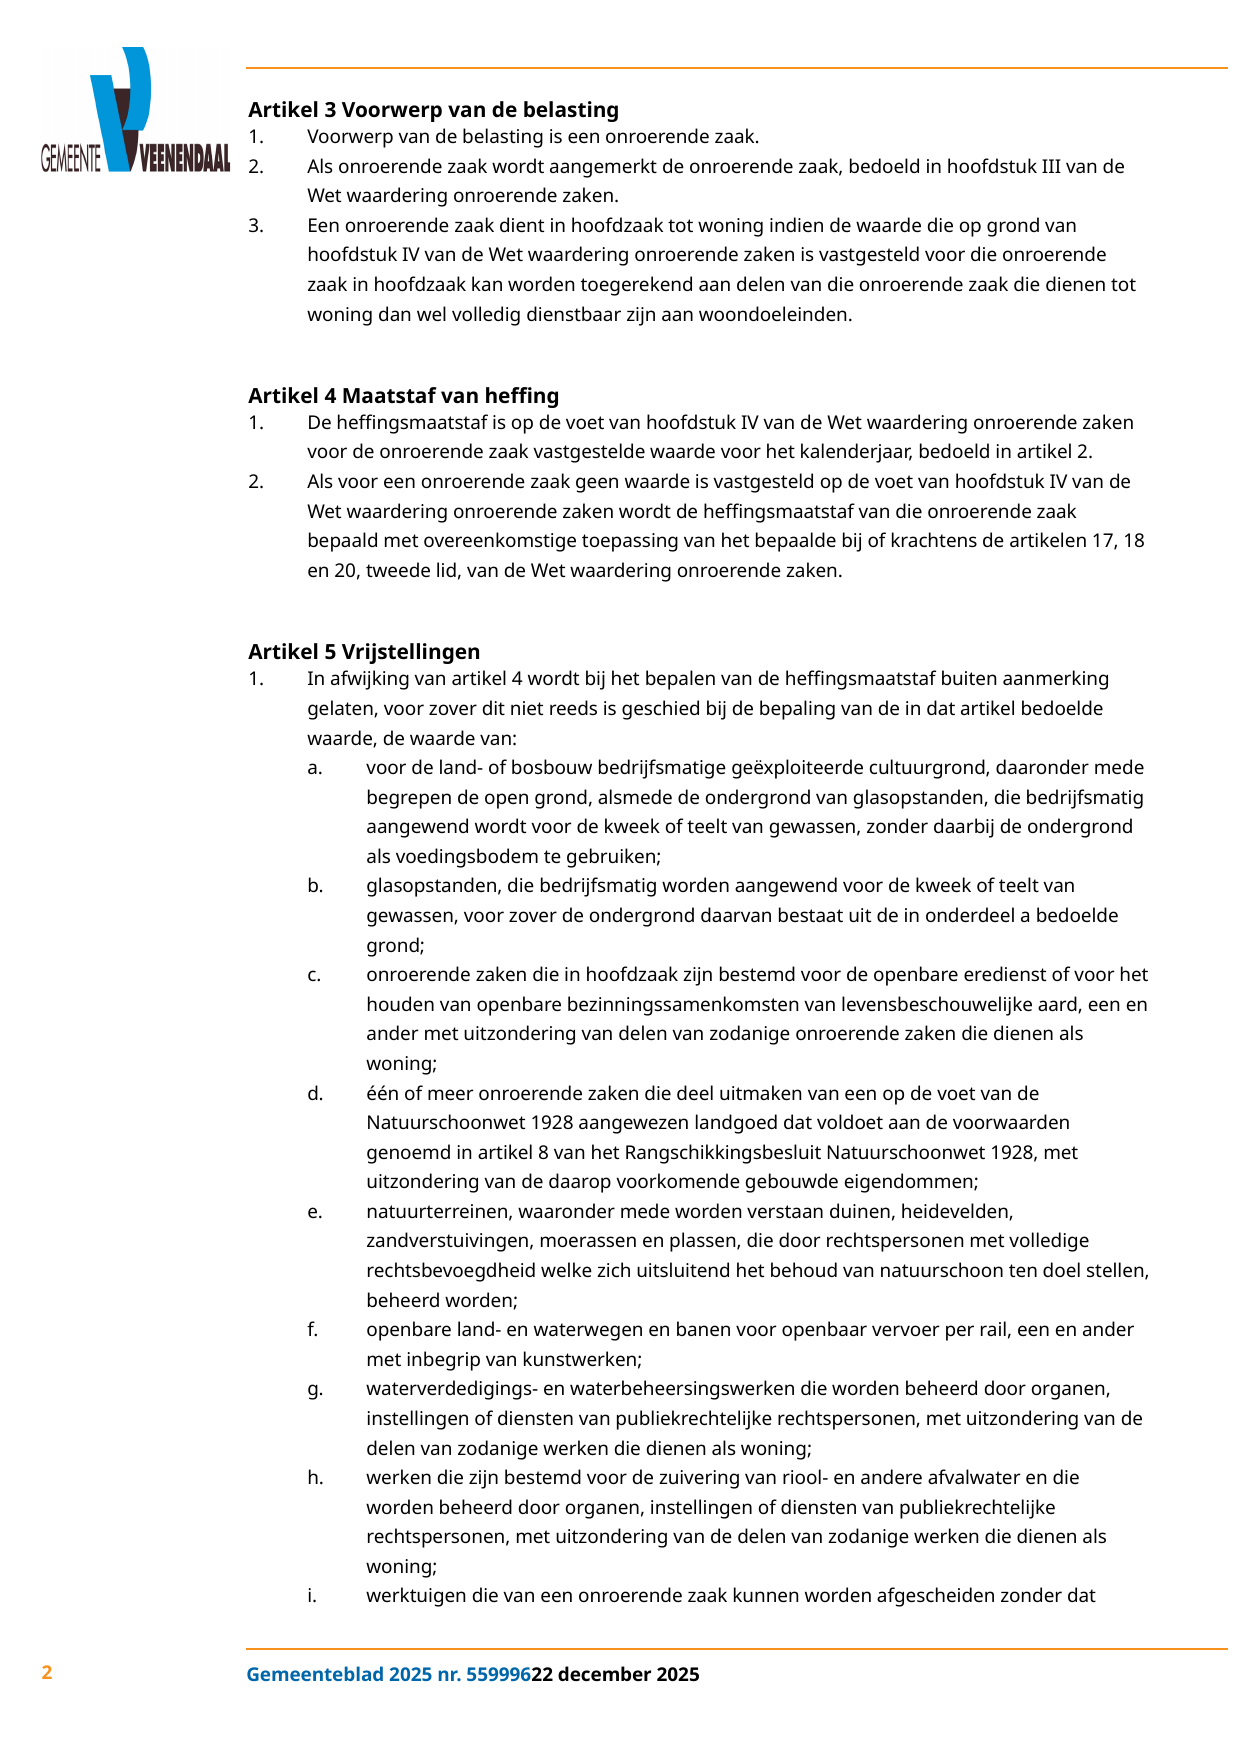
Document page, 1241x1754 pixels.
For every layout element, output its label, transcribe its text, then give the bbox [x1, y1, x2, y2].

list Voorwerp van de belasting is een onroerende zaak. [248, 123, 1152, 149]
list één of meer onroerende zaken die deel uitmaken van een op de voet van de Natuurschoonwet 1928 aangewezen landgoed dat voldoet aan de voorwaarden genoemd in artikel 8 van het Rangschikkingsbesluit Natuurschoonwet 1928, met uitzondering van de daarop voorkomende gebouwde eigendommen; [307, 1080, 1152, 1194]
text Artikel 5 Vrijstellingen [248, 637, 1152, 666]
list Als voor een onroerende zaak geen waarde is vastgesteld op de voet van hoofdstuk IV van de Wet waardering onroerende zaken wordt de heffingsmaatstaf van die onroerende zaak bepaald met overeenkomstige toepassing van het bepaalde bij of krachtens de artikelen 17, 18 en 20, tweede lid, van de Wet waardering onroerende zaken. [248, 468, 1152, 583]
picture [123, 47, 231, 172]
list Een onroerende zaak dient in hoofdzaak tot woning indien de waarde die op grond van hoofdstuk IV van de Wet waardering onroerende zaken is vastgesteld voor die onroerende zaak in hoofdzaak kan worden toegerekend aan delen van die onroerende zaak die dienen tot woning dan wel volledig dienstbaar zijn aan woondoeleinden. [248, 212, 1152, 326]
list openbare land- en waterwegen en banen voor openbaar vervoer per rail, een en ander met inbegrip van kunstwerken; [307, 1316, 1152, 1372]
list onroerende zaken die in hoofdzaak zijn bestemd voor de openbare eredienst of voor het houden van openbare bezinningssamenkomsten van levensbeschouwelijke aard, een en ander met uitzondering van delen van zodanige onroerende zaken die dienen als woning; [307, 961, 1152, 1076]
list voor de land- of bosbouw bedrijfsmatige geëxploiteerde cultuurgrond, daaronder mede begrepen de open grond, alsmede de ondergrond van glasopstanden, die bedrijfsmatig aangewend wordt voor de kweek of teelt van gewassen, zonder daarbij de ondergrond als voedingsbodem te gebruiken; [307, 754, 1152, 869]
list werktuigen die van een onroerende zaak kunnen worden afgescheiden zonder dat [307, 1583, 1152, 1608]
list waterverdedigings- en waterbeheersingswerken die worden beheerd door organen, instellingen of diensten van publiekrechtelijke rechtspersonen, met uitzondering van de delen van zodanige werken die dienen als woning; [307, 1376, 1152, 1460]
list werken die zijn bestemd voor de zuivering van riool- en andere afvalwater en die worden beheerd door organen, instellingen of diensten van publiekrechtelijke rechtspersonen, met uitzondering van de delen van zodanige werken die dienen als woning; [307, 1464, 1152, 1579]
list natuurterreinen, waaronder mede worden verstaan duinen, heidevelden, zandverstuivingen, moerassen en plassen, die door rechtspersonen met volledige rechtsbevoegdheid welke zich uitsluitend het behoud van natuurschoon ten doel stellen, beheerd worden; [307, 1198, 1152, 1312]
list Als onroerende zaak wordt aangemerkt de onroerende zaak, bedoeld in hoofdstuk III van de Wet waardering onroerende zaken. [248, 153, 1152, 208]
text Artikel 4 Maatstaf van heffing [248, 381, 1152, 409]
list glasopstanden, die bedrijfsmatig worden aangewend voor de kweek of teelt van gewassen, voor zover de ondergrond daarvan bestaat uit de in onderdeel a bedoelde grond; [307, 873, 1152, 957]
list De heffingsmaatstaf is op de voet van hoofdstuk IV van de Wet waardering onroerende zaken voor de onroerende zaak vastgestelde waarde voor het kalenderjaar, bedoeld in artikel 2. [248, 409, 1152, 464]
picture [41, 47, 130, 172]
text Artikel 3 Voorwerp van de belasting [248, 95, 1152, 123]
list In afwijking van artikel 4 wordt bij het bepalen van de heffingsmaatstaf buiten aanmerking gelaten, voor zover dit niet reeds is geschied bij de bepaling van de in dat artikel bedoelde waarde, de waarde van: [248, 666, 1152, 750]
